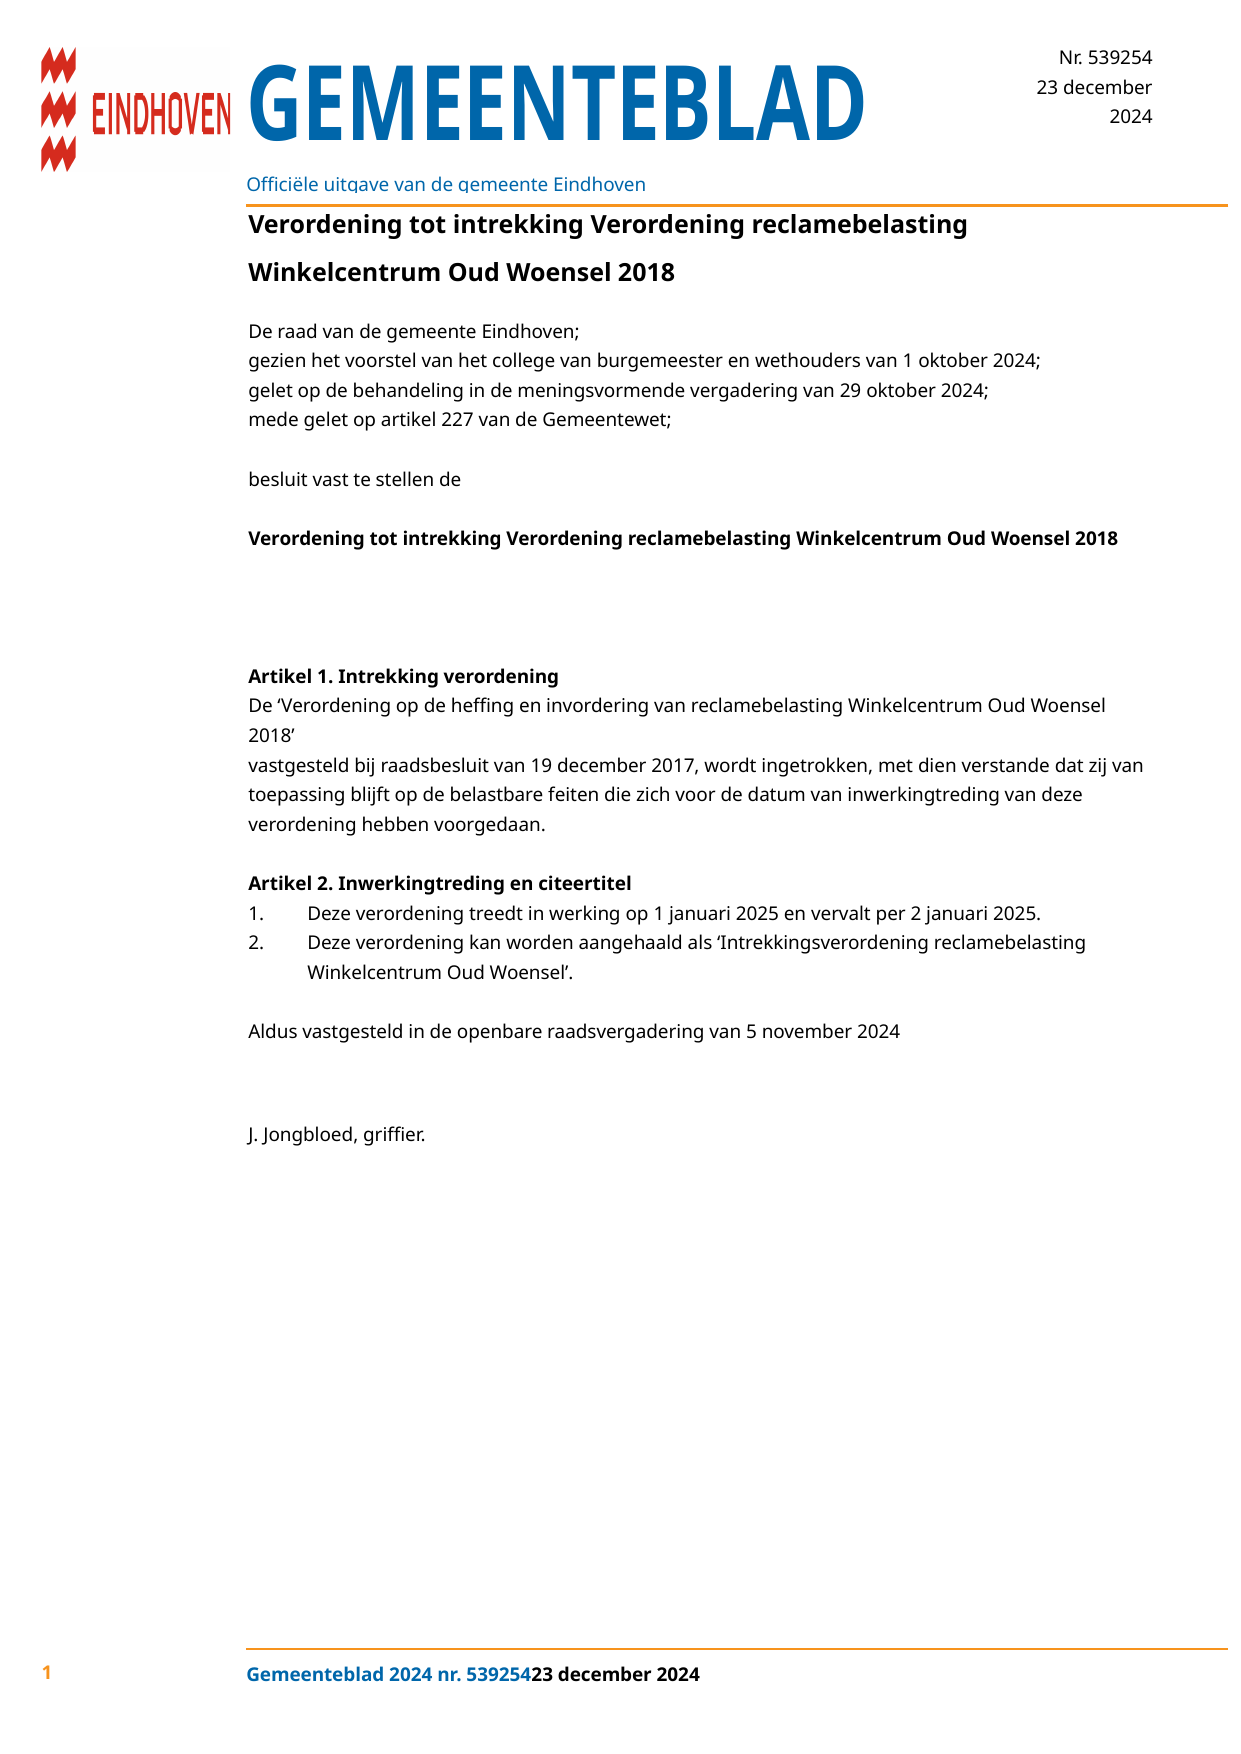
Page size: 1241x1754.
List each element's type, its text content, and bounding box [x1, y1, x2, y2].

text besluit vast te stellen de [248, 466, 1152, 492]
text gezien het voorstel van het college van burgemeester en wethouders van 1 oktober 2024; [248, 347, 1152, 373]
text Aldus vastgesteld in de openbare raadsvergadering van 5 november 2024 [248, 1018, 1152, 1044]
text mede gelet op artikel 227 van de Gemeentewet; [248, 407, 1152, 432]
text De raad van de gemeente Eindhoven; [248, 318, 1152, 344]
text De ‘Verordening op de heffing en invordering van reclamebelasting Winkelcentrum Oud Woensel 2018’ [248, 693, 1152, 748]
text Artikel 2. Inwerkingtreding en citeertitel [248, 870, 1152, 896]
picture [41, 47, 231, 172]
text vastgesteld bij raadsbesluit van 19 december 2017, wordt ingetrokken, met dien verstande dat zij van [248, 752, 1152, 777]
text Artikel 1. Intrekking verordening [248, 663, 1152, 689]
text verordening hebben voorgedaan. [248, 811, 1152, 837]
text Verordening tot intrekking Verordening reclamebelasting Winkelcentrum Oud Woensel 2018 [248, 525, 1152, 551]
list Deze verordening treedt in werking op 1 januari 2025 en vervalt per 2 januari 2025. [248, 900, 1152, 925]
text toepassing blijft op de belastbare feiten die zich voor de datum van inwerkingtreding van deze [248, 781, 1152, 807]
text J. Jongbloed, griffier. [248, 1121, 1152, 1147]
text gelet op de behandeling in de meningsvormende vergadering van 29 oktober 2024; [248, 377, 1152, 403]
text Verordening tot intrekking Verordening reclamebelasting Winkelcentrum Oud Woensel 2018 [248, 207, 1152, 288]
list Deze verordening kan worden aangehaald als ‘Intrekkingsverordening reclamebelasting Winkelcentrum Oud Woensel’. [248, 929, 1152, 984]
